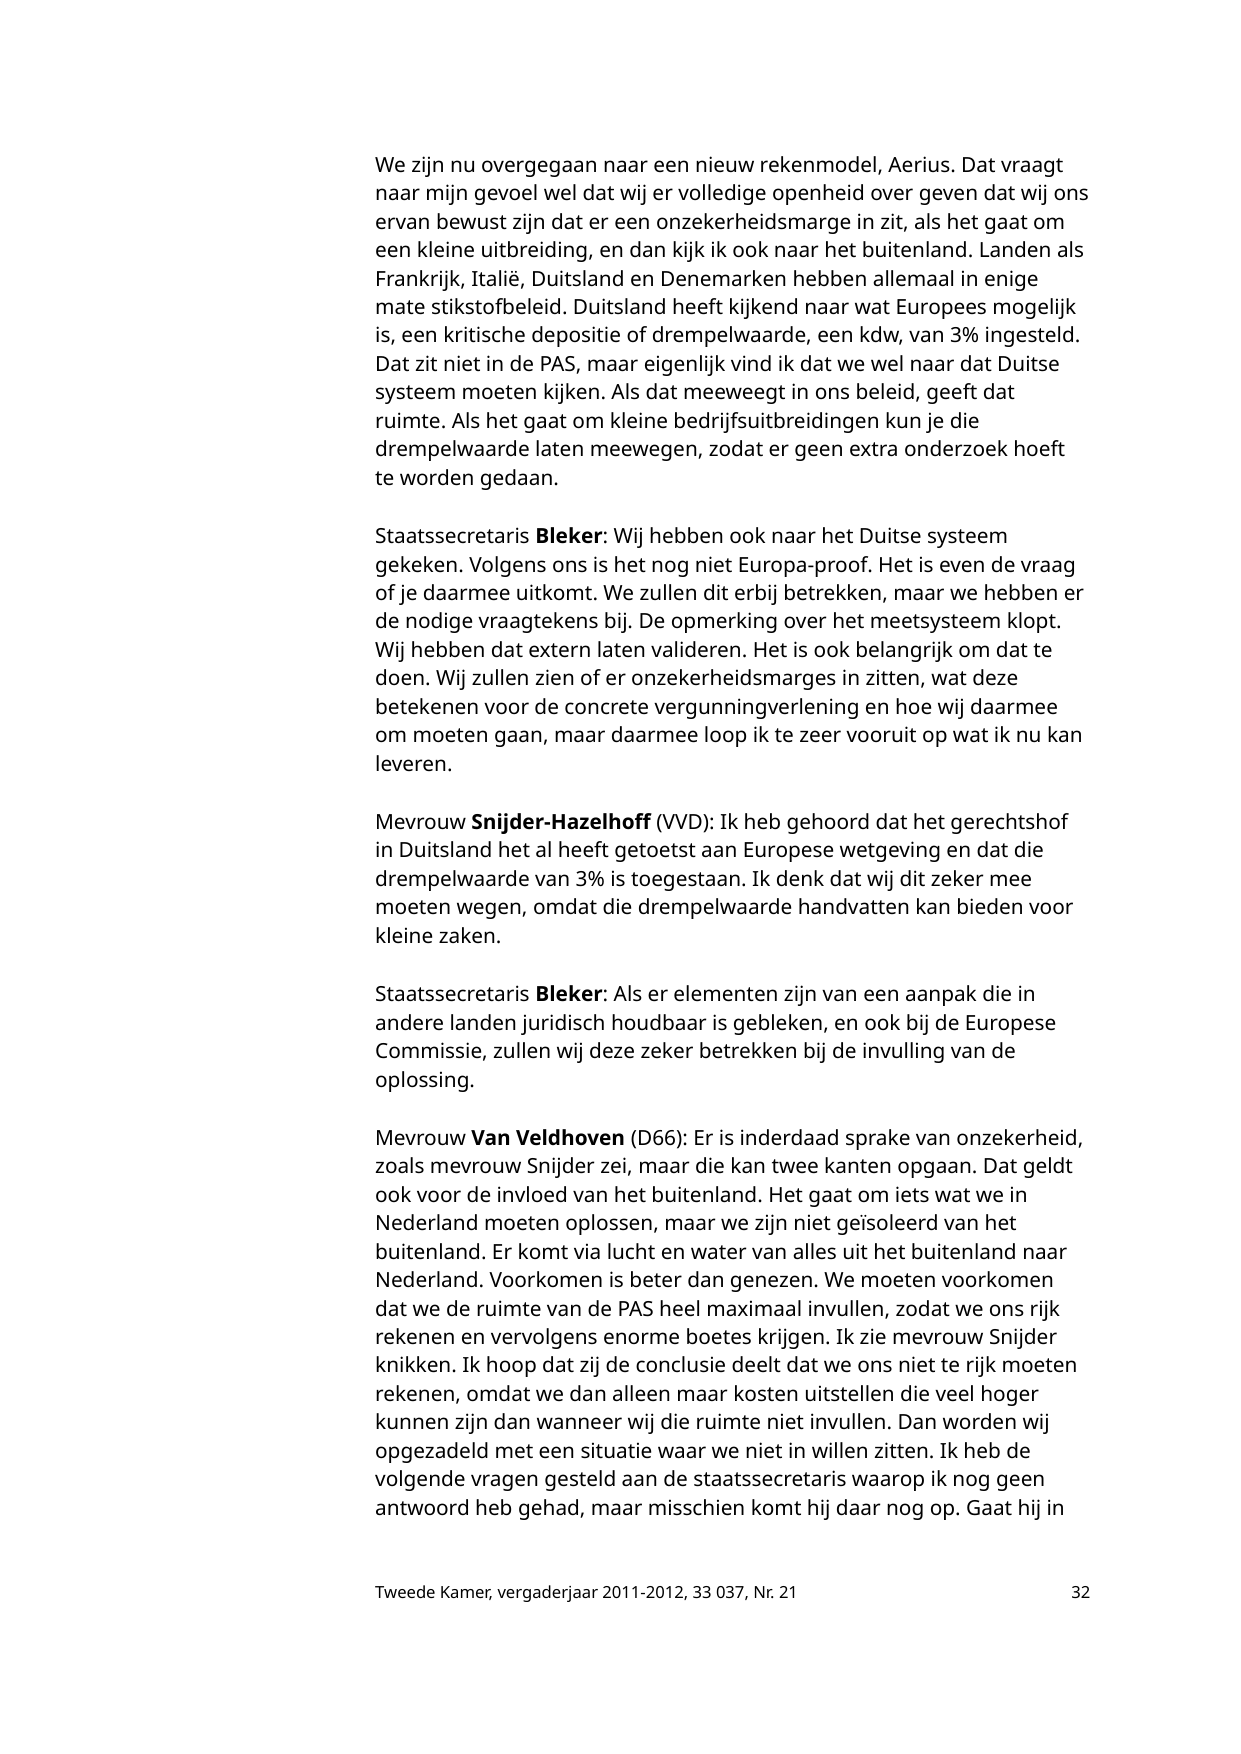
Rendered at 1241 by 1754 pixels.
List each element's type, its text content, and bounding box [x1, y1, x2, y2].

text We zijn nu overgegaan naar een nieuw rekenmodel, Aerius. Dat vraagt naar mijn gevoel wel dat wij er volledige openheid over geven dat wij ons ervan bewust zijn dat er een onzekerheidsmarge in zit, als het gaat om een kleine uitbreiding, en dan kijk ik ook naar het buitenland. Landen als Frankrijk, Italië, Duitsland en Denemarken hebben allemaal in enige mate stikstofbeleid. Duitsland heeft kijkend naar wat Europees mogelijk is, een kritische depositie of drempelwaarde, een kdw, van 3% ingesteld. Dat zit niet in de PAS, maar eigenlijk vind ik dat we wel naar dat Duitse systeem moeten kijken. Als dat meeweegt in ons beleid, geeft dat ruimte. Als het gaat om kleine bedrijfsuitbreidingen kun je die drempelwaarde laten meewegen, zodat er geen extra onderzoek hoeft te worden gedaan. [375, 150, 1090, 491]
text Staatssecretaris Bleker: Als er elementen zijn van een aanpak die in andere landen juridisch houdbaar is gebleken, en ook bij de Europese Commissie, zullen wij deze zeker betrekken bij de invulling van de oplossing. [375, 979, 1090, 1093]
text Mevrouw Snijder-Hazelhoff (VVD): Ik heb gehoord dat het gerechtshof in Duitsland het al heeft getoetst aan Europese wetgeving en dat die drempelwaarde van 3% is toegestaan. Ik denk dat wij dit zeker mee moeten wegen, omdat die drempelwaarde handvatten kan bieden voor kleine zaken. [375, 807, 1090, 949]
text Mevrouw Van Veldhoven (D66): Er is inderdaad sprake van onzekerheid, zoals mevrouw Snijder zei, maar die kan twee kanten opgaan. Dat geldt ook voor de invloed van het buitenland. Het gaat om iets wat we in Nederland moeten oplossen, maar we zijn niet geïsoleerd van het buitenland. Er komt via lucht en water van alles uit het buitenland naar Nederland. Voorkomen is beter dan genezen. We moeten voorkomen dat we de ruimte van de PAS heel maximaal invullen, zodat we ons rijk rekenen en vervolgens enorme boetes krijgen. Ik zie mevrouw Snijder knikken. Ik hoop dat zij de conclusie deelt dat we ons niet te rijk moeten rekenen, omdat we dan alleen maar kosten uitstellen die veel hoger kunnen zijn dan wanneer wij die ruimte niet invullen. Dan worden wij opgezadeld met een situatie waar we niet in willen zitten. Ik heb de volgende vragen gesteld aan de staatssecretaris waarop ik nog geen antwoord heb gehad, maar misschien komt hij daar nog op. Gaat hij in [375, 1123, 1090, 1521]
text Staatssecretaris Bleker: Wij hebben ook naar het Duitse systeem gekeken. Volgens ons is het nog niet Europa-proof. Het is even de vraag of je daarmee uitkomt. We zullen dit erbij betrekken, maar we hebben er de nodige vraagtekens bij. De opmerking over het meetsysteem klopt. Wij hebben dat extern laten valideren. Het is ook belangrijk om dat te doen. Wij zullen zien of er onzekerheidsmarges in zitten, wat deze betekenen voor de concrete vergunningverlening en hoe wij daarmee om moeten gaan, maar daarmee loop ik te zeer vooruit op wat ik nu kan leveren. [375, 521, 1090, 777]
